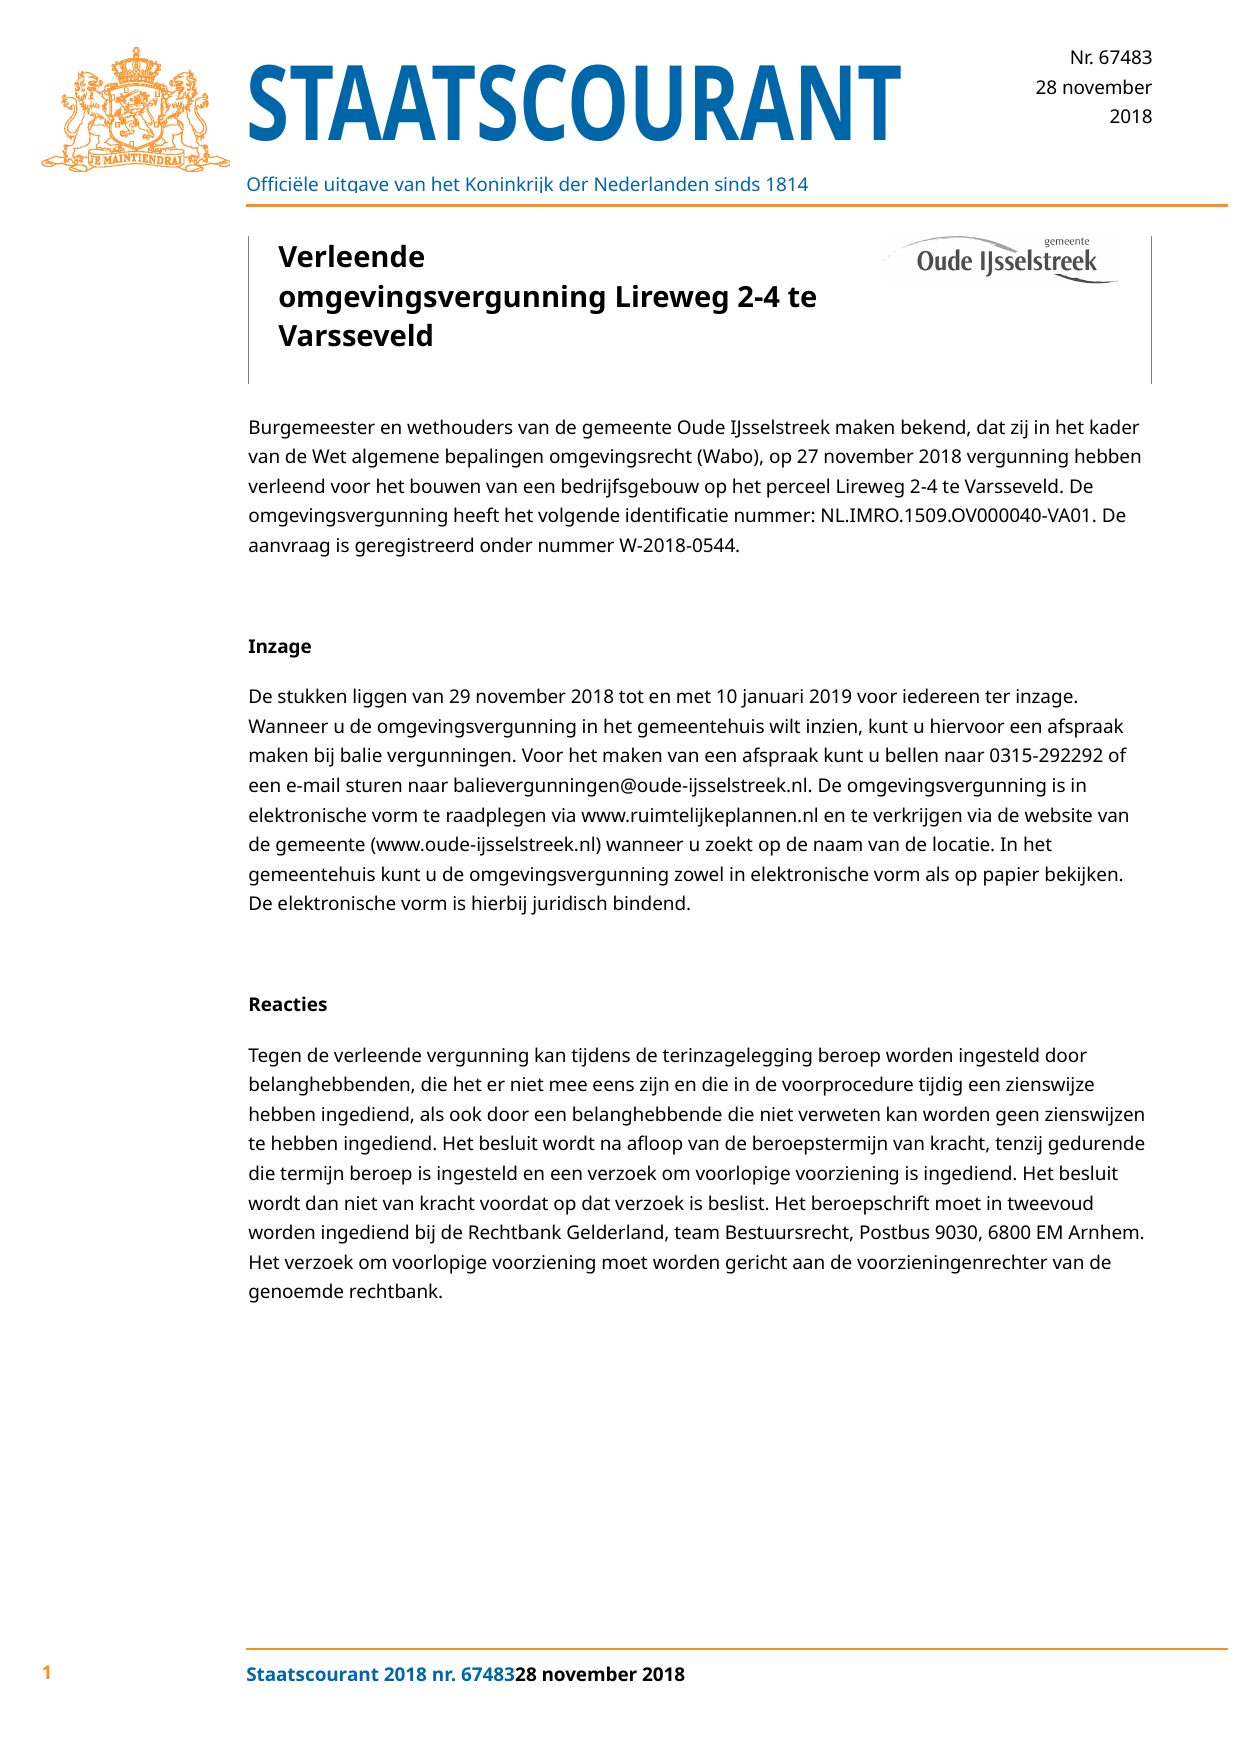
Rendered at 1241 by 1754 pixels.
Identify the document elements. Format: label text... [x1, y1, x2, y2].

text Burgemeester en wethouders van de gemeente Oude IJsselstreek maken bekend, dat zij in het kader van de Wet algemene bepalingen omgevingsrecht (Wabo), op 27 november 2018 vergunning hebben verleend voor het bouwen van een bedrijfsgebouw op het perceel Lireweg 2-4 te Varsseveld. De omgevingsvergunning heeft het volgende identificatie nummer: NL.IMRO.1509.OV000040-VA01. De aanvraag is geregistreerd onder nummer W-2018-0544. [248, 414, 1152, 558]
picture [882, 236, 1119, 284]
text Inzage [248, 633, 1152, 659]
text De stukken liggen van 29 november 2018 tot en met 10 januari 2019 voor iedereen ter inzage. Wanneer u de omgevingsvergunning in het gemeentehuis wilt inzien, kunt u hiervoor een afspraak maken bij balie vergunningen. Voor het maken van een afspraak kunt u bellen naar 0315-292292 of een e-mail sturen naar balievergunningen@oude-ijsselstreek.nl. De omgevingsvergunning is in elektronische vorm te raadplegen via www.ruimtelijkeplannen.nl en te verkrijgen via de website van de gemeente (www.oude-ijsselstreek.nl) wanneer u zoekt op de naam van de locatie. In het gemeentehuis kunt u de omgevingsvergunning zowel in elektronische vorm als op papier bekijken. De elektronische vorm is hierbij juridisch bindend. [248, 683, 1152, 916]
picture [41, 47, 231, 172]
table_header Verleende omgevingsvergunning Lireweg 2-4 te Varsseveld [249, 236, 850, 384]
text Tegen de verleende vergunning kan tijdens de terinzagelegging beroep worden ingesteld door belanghebbenden, die het er niet mee eens zijn en die in de voorprocedure tijdig een zienswijze hebben ingediend, als ook door een belanghebbende die niet verweten kan worden geen zienswijzen te hebben ingediend. Het besluit wordt na afloop van de beroepstermijn van kracht, tenzij gedurende die termijn beroep is ingesteld en een verzoek om voorlopige voorziening is ingediend. Het besluit wordt dan niet van kracht voordat op dat verzoek is beslist. Het beroepschrift moet in tweevoud worden ingediend bij de Rechtbank Gelderland, team Bestuursrecht, Postbus 9030, 6800 EM Arnhem. Het verzoek om voorlopige voorziening moet worden gericht aan de voorzieningenrechter van de genoemde rechtbank. [248, 1042, 1152, 1304]
text Reacties [248, 991, 1152, 1017]
table_header [850, 236, 1151, 384]
